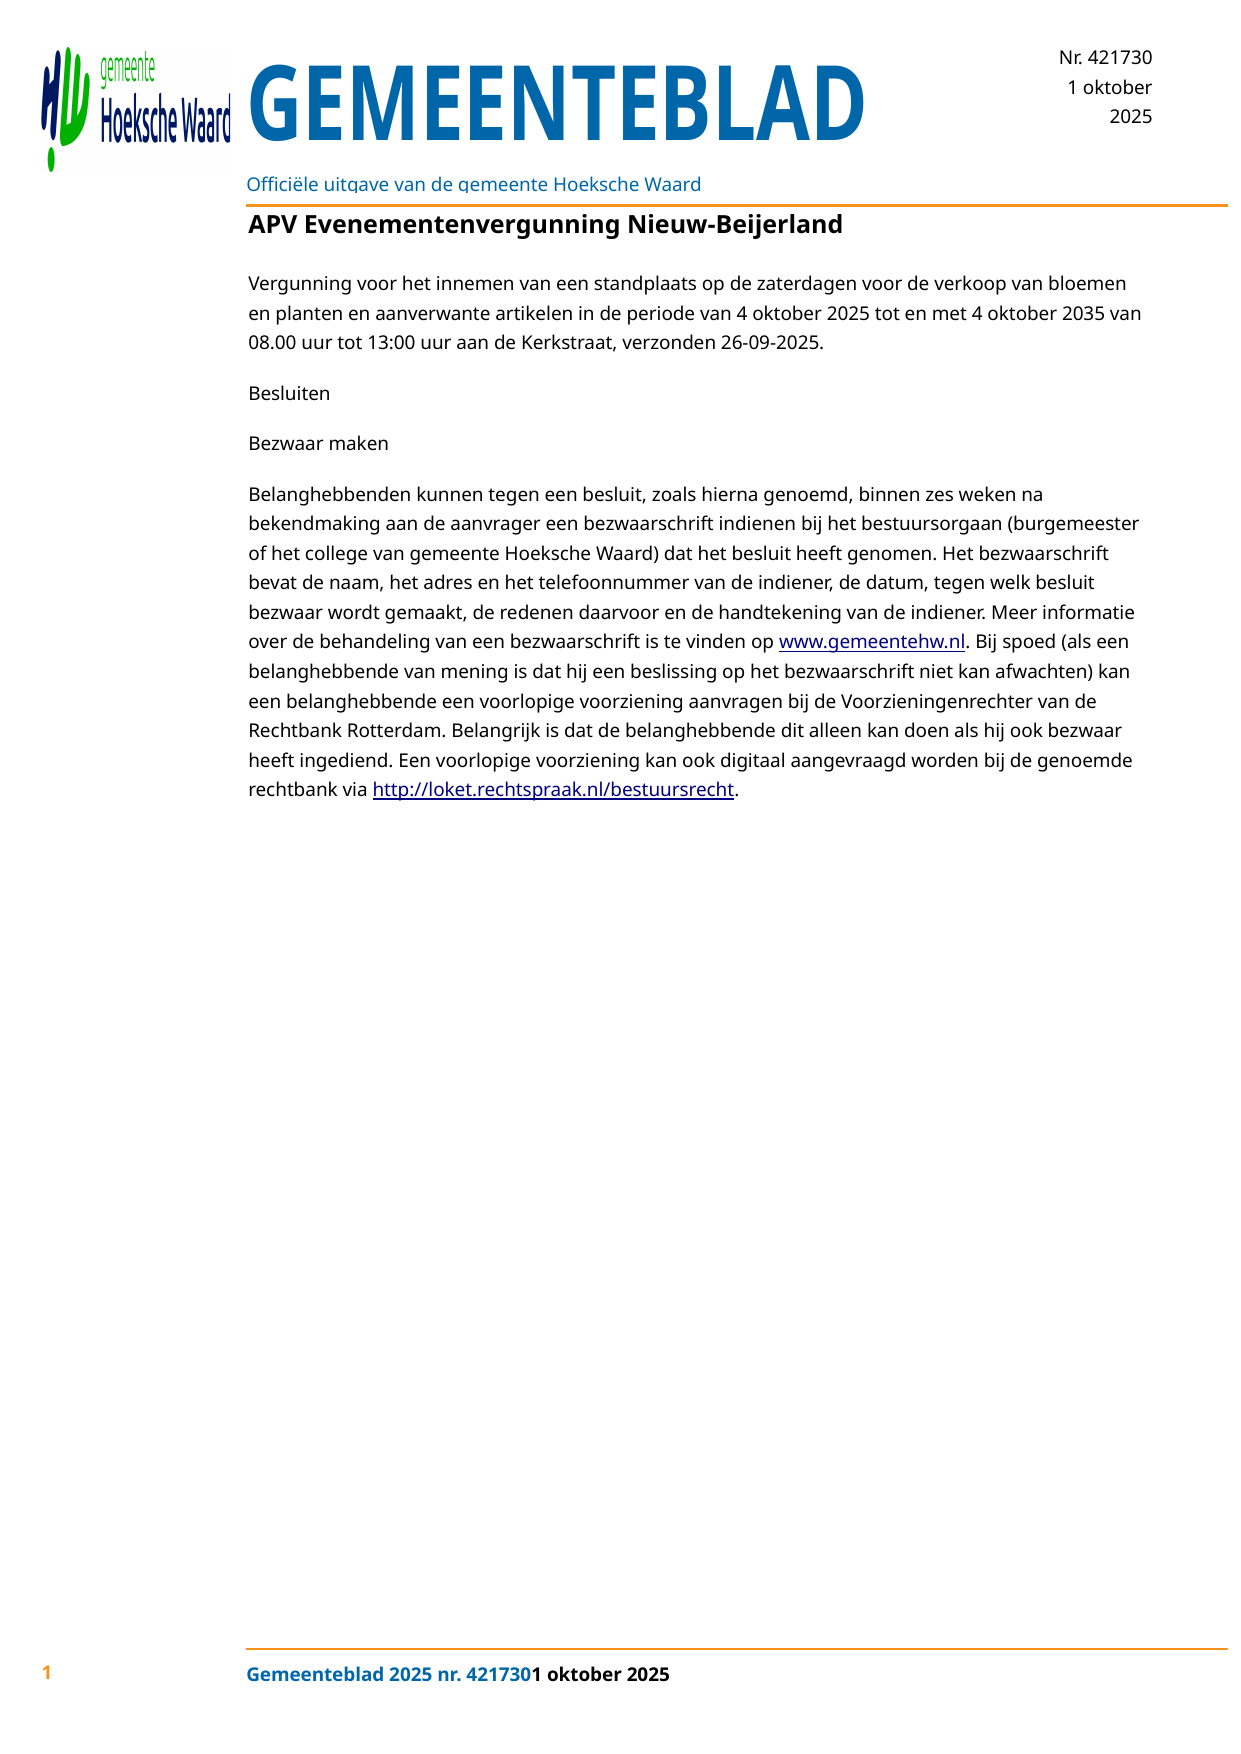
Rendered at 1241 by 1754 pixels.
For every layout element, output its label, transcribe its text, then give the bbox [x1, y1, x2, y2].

text APV Evenementenvergunning Nieuw-Beijerland [248, 207, 1152, 241]
text Belanghebbenden kunnen tegen een besluit, zoals hierna genoemd, binnen zes weken na bekendmaking aan de aanvrager een bezwaarschrift indienen bij het bestuursorgaan (burgemeester of het college van gemeente Hoeksche Waard) dat het besluit heeft genomen. Het bezwaarschrift bevat de naam, het adres en het telefoonnummer van de indiener, de datum, tegen welk besluit bezwaar wordt gemaakt, de redenen daarvoor en de handtekening van de indiener. Meer informatie over de behandeling van een bezwaarschrift is te vinden op www.gemeentehw.nl. Bij spoed (als een belanghebbende van mening is dat hij een beslissing op het bezwaarschrift niet kan afwachten) kan een belanghebbende een voorlopige voorziening aanvragen bij de Voorzieningenrechter van de Rechtbank Rotterdam. Belangrijk is dat de belanghebbende dit alleen kan doen als hij ook bezwaar heeft ingediend. Een voorlopige voorziening kan ook digitaal aangevraagd worden bij de genoemde rechtbank via http://loket.rechtspraak.nl/bestuursrecht. [248, 481, 1152, 802]
picture [41, 47, 231, 172]
text Vergunning voor het innemen van een standplaats op de zaterdagen voor de verkoop van bloemen en planten en aanverwante artikelen in de periode van 4 oktober 2025 tot en met 4 oktober 2035 van 08.00 uur tot 13:00 uur aan de Kerkstraat, verzonden 26-09-2025. [248, 270, 1152, 355]
text Bezwaar maken [248, 430, 1152, 456]
text Besluiten [248, 380, 1152, 406]
